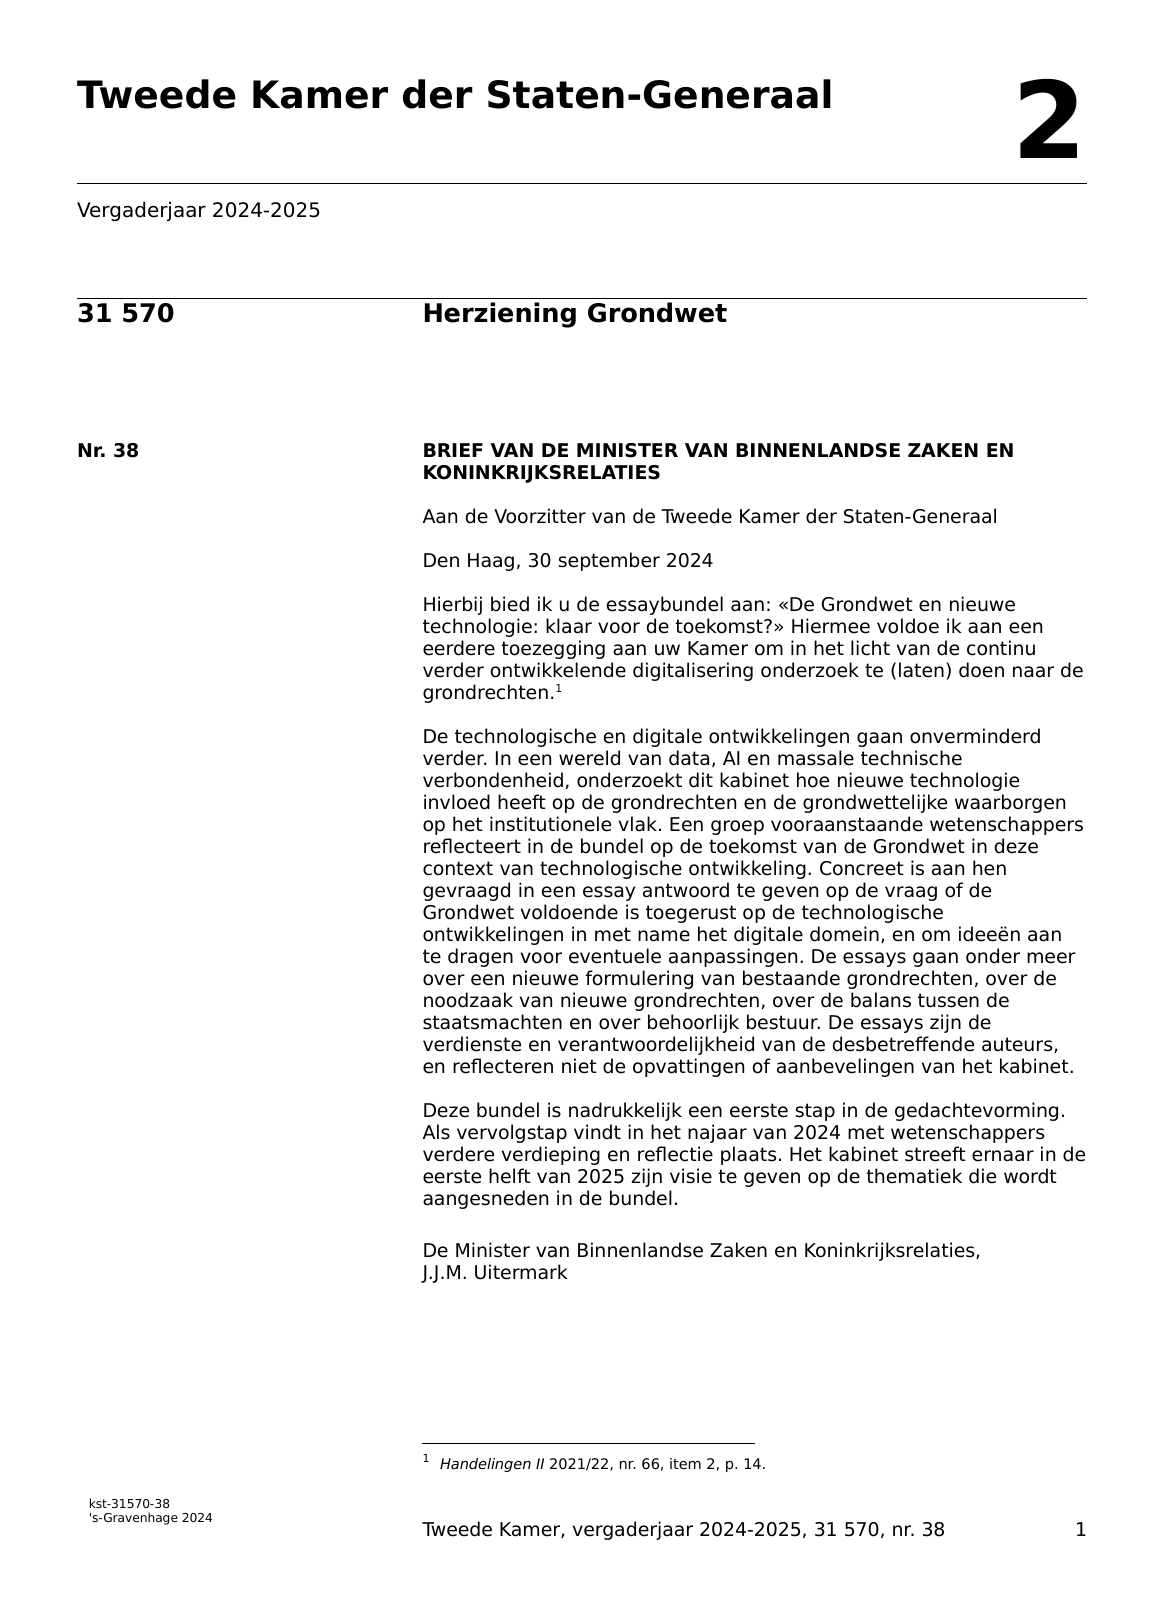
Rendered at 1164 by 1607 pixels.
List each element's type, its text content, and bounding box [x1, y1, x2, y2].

subtitle Nr. 38 BRIEF VAN DE MINISTER VAN BINNENLANDSE ZAKEN EN KONINKRIJKSRELATIES [77, 440, 1087, 484]
text De technologische en digitale ontwikkelingen gaan onverminderd verder. In een wereld van data, AI en massale technische verbondenheid, onderzoekt dit kabinet hoe nieuwe technologie invloed heeft op de grondrechten en de grondwettelijke waarborgen op het institutionele vlak. Een groep vooraanstaande wetenschappers reflecteert in de bundel op de toekomst van de Grondwet in deze context van technologische ontwikkeling. Concreet is aan hen gevraagd in een essay antwoord te geven op de vraag of de Grondwet voldoende is toegerust op de technologische ontwikkelingen in met name het digitale domein, en om ideeën aan te dragen voor eventuele aanpassingen. De essays gaan onder meer over een nieuwe formulering van bestaande grondrechten, over de noodzaak van nieuwe grondrechten, over de balans tussen de staatsmachten en over behoorlijk bestuur. De essays zijn de verdienste en verantwoordelijkheid van de desbetreffende auteurs, en reflecteren niet de opvattingen of aanbevelingen van het kabinet. [422, 726, 1087, 1078]
table_header Tweede Kamer der Staten-Generaal [77, 59, 886, 183]
subtitle 31 570 Herziening Grondwet [77, 299, 1087, 329]
text Deze bundel is nadrukkelijk een eerste stap in de gedachtevorming. Als vervolgstap vindt in het najaar van 2024 met wetenschappers verdere verdieping en reflectie plaats. Het kabinet streeft ernaar in de eerste helft van 2025 zijn visie te geven op de thematiek die wordt aangesneden in de bundel. [422, 1100, 1087, 1210]
text Hierbij bied ik u de essaybundel aan: «De Grondwet en nieuwe technologie: klaar voor de toekomst?» Hiermee voldoe ik aan een eerdere toezegging aan uw Kamer om in het licht van de continu verder ontwikkelende digitalisering onderzoek te (laten) doen naar de grondrechten. [422, 594, 1087, 704]
text kst-31570-38 [88, 1497, 323, 1511]
text Aan de Voorzitter van de Tweede Kamer der Staten-Generaal [422, 506, 1087, 528]
text De Minister van Binnenlandse Zaken en Koninkrijksrelaties, J.J.M. Uitermark [422, 1240, 1087, 1284]
text Den Haag, 30 september 2024 [422, 550, 1087, 572]
text Handelingen II 2021/22, nr. 66, item 2, p. 14. [422, 1452, 1087, 1474]
table_cell Vergaderjaar 2024-2025 [77, 184, 1087, 298]
text 's-Gravenhage 2024 [88, 1511, 323, 1525]
table_header 2 [886, 59, 1087, 183]
